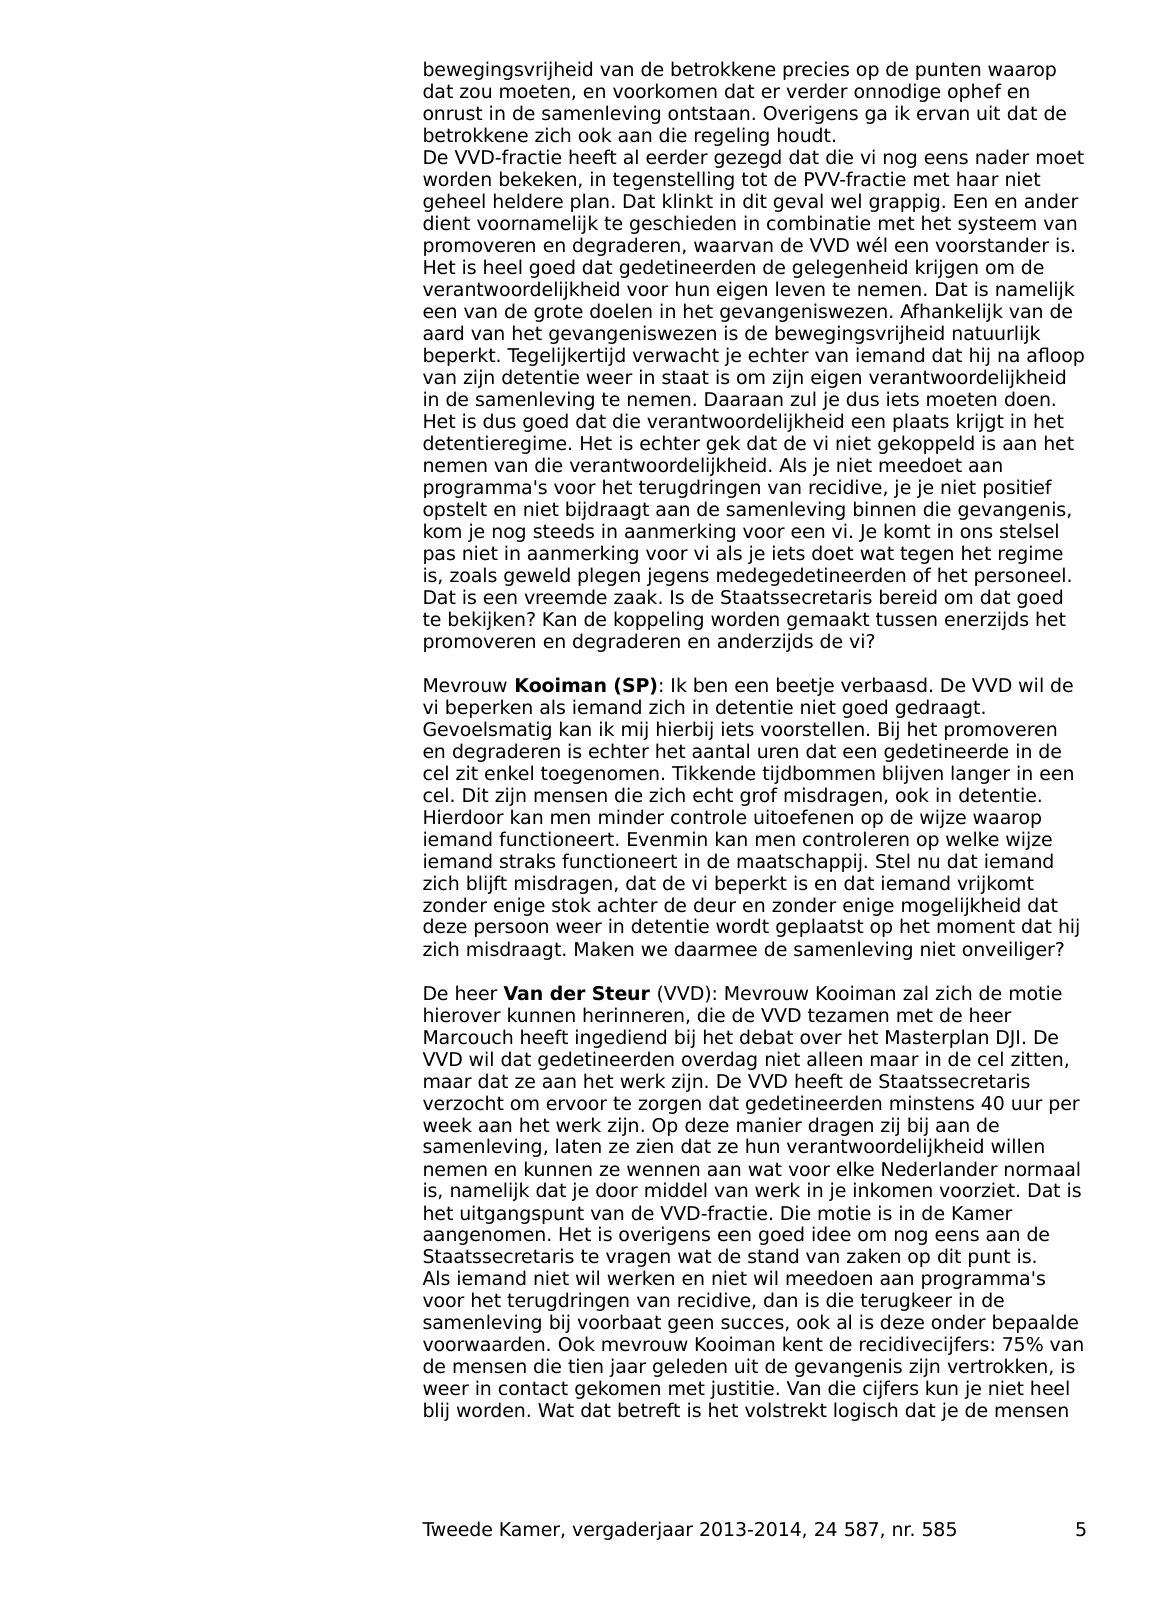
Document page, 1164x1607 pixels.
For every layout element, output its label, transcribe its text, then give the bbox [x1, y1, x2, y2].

text Mevrouw Kooiman (SP): Ik ben een beetje verbaasd. De VVD wil de vi beperken als iemand zich in detentie niet goed gedraagt. Gevoelsmatig kan ik mij hierbij iets voorstellen. Bij het promoveren en degraderen is echter het aantal uren dat een gedetineerde in de cel zit enkel toegenomen. Tikkende tijdbommen blijven langer in een cel. Dit zijn mensen die zich echt grof misdragen, ook in detentie. Hierdoor kan men minder controle uitoefenen op de wijze waarop iemand functioneert. Evenmin kan men controleren op welke wijze iemand straks functioneert in de maatschappij. Stel nu dat iemand zich blijft misdragen, dat de vi beperkt is en dat iemand vrijkomt zonder enige stok achter de deur en zonder enige mogelijkheid dat deze persoon weer in detentie wordt geplaatst op het moment dat hij zich misdraagt. Maken we daarmee de samenleving niet onveiliger? [422, 675, 1087, 960]
text De VVD-fractie heeft al eerder gezegd dat die vi nog eens nader moet worden bekeken, in tegenstelling tot de PVV-fractie met haar niet geheel heldere plan. Dat klinkt in dit geval wel grappig. Een en ander dient voornamelijk te geschieden in combinatie met het systeem van promoveren en degraderen, waarvan de VVD wél een voorstander is. Het is heel goed dat gedetineerden de gelegenheid krijgen om de verantwoordelijkheid voor hun eigen leven te nemen. Dat is namelijk een van de grote doelen in het gevangeniswezen. Afhankelijk van de aard van het gevangeniswezen is de bewegingsvrijheid natuurlijk beperkt. Tegelijkertijd verwacht je echter van iemand dat hij na afloop van zijn detentie weer in staat is om zijn eigen verantwoordelijkheid in de samenleving te nemen. Daaraan zul je dus iets moeten doen. Het is dus goed dat die verantwoordelijkheid een plaats krijgt in het detentieregime. Het is echter gek dat de vi niet gekoppeld is aan het nemen van die verantwoordelijkheid. Als je niet meedoet aan programma's voor het terugdringen van recidive, je je niet positief opstelt en niet bijdraagt aan de samenleving binnen die gevangenis, kom je nog steeds in aanmerking voor een vi. Je komt in ons stelsel pas niet in aanmerking voor vi als je iets doet wat tegen het regime is, zoals geweld plegen jegens medegedetineerden of het personeel. Dat is een vreemde zaak. Is de Staatssecretaris bereid om dat goed te bekijken? Kan de koppeling worden gemaakt tussen enerzijds het promoveren en degraderen en anderzijds de vi? [422, 147, 1087, 652]
text De heer Van der Steur (VVD): Mevrouw Kooiman zal zich de motie hierover kunnen herinneren, die de VVD tezamen met de heer Marcouch heeft ingediend bij het debat over het Masterplan DJI. De VVD wil dat gedetineerden overdag niet alleen maar in de cel zitten, maar dat ze aan het werk zijn. De VVD heeft de Staatssecretaris verzocht om ervoor te zorgen dat gedetineerden minstens 40 uur per week aan het werk zijn. Op deze manier dragen zij bij aan de samenleving, laten ze zien dat ze hun verantwoordelijkheid willen nemen en kunnen ze wennen aan wat voor elke Nederlander normaal is, namelijk dat je door middel van werk in je inkomen voorziet. Dat is het uitgangspunt van de VVD-fractie. Die motie is in de Kamer aangenomen. Het is overigens een goed idee om nog eens aan de Staatssecretaris te vragen wat de stand van zaken op dit punt is. [422, 983, 1087, 1268]
text bewegingsvrijheid van de betrokkene precies op de punten waarop dat zou moeten, en voorkomen dat er verder onnodige ophef en onrust in de samenleving ontstaan. Overigens ga ik ervan uit dat de betrokkene zich ook aan die regeling houdt. [422, 59, 1087, 147]
text Als iemand niet wil werken en niet wil meedoen aan programma's voor het terugdringen van recidive, dan is die terugkeer in de samenleving bij voorbaat geen succes, ook al is deze onder bepaalde voorwaarden. Ook mevrouw Kooiman kent de recidivecijfers: 75% van de mensen die tien jaar geleden uit de gevangenis zijn vertrokken, is weer in contact gekomen met justitie. Van die cijfers kun je niet heel blij worden. Wat dat betreft is het volstrekt logisch dat je de mensen [422, 1268, 1087, 1422]
